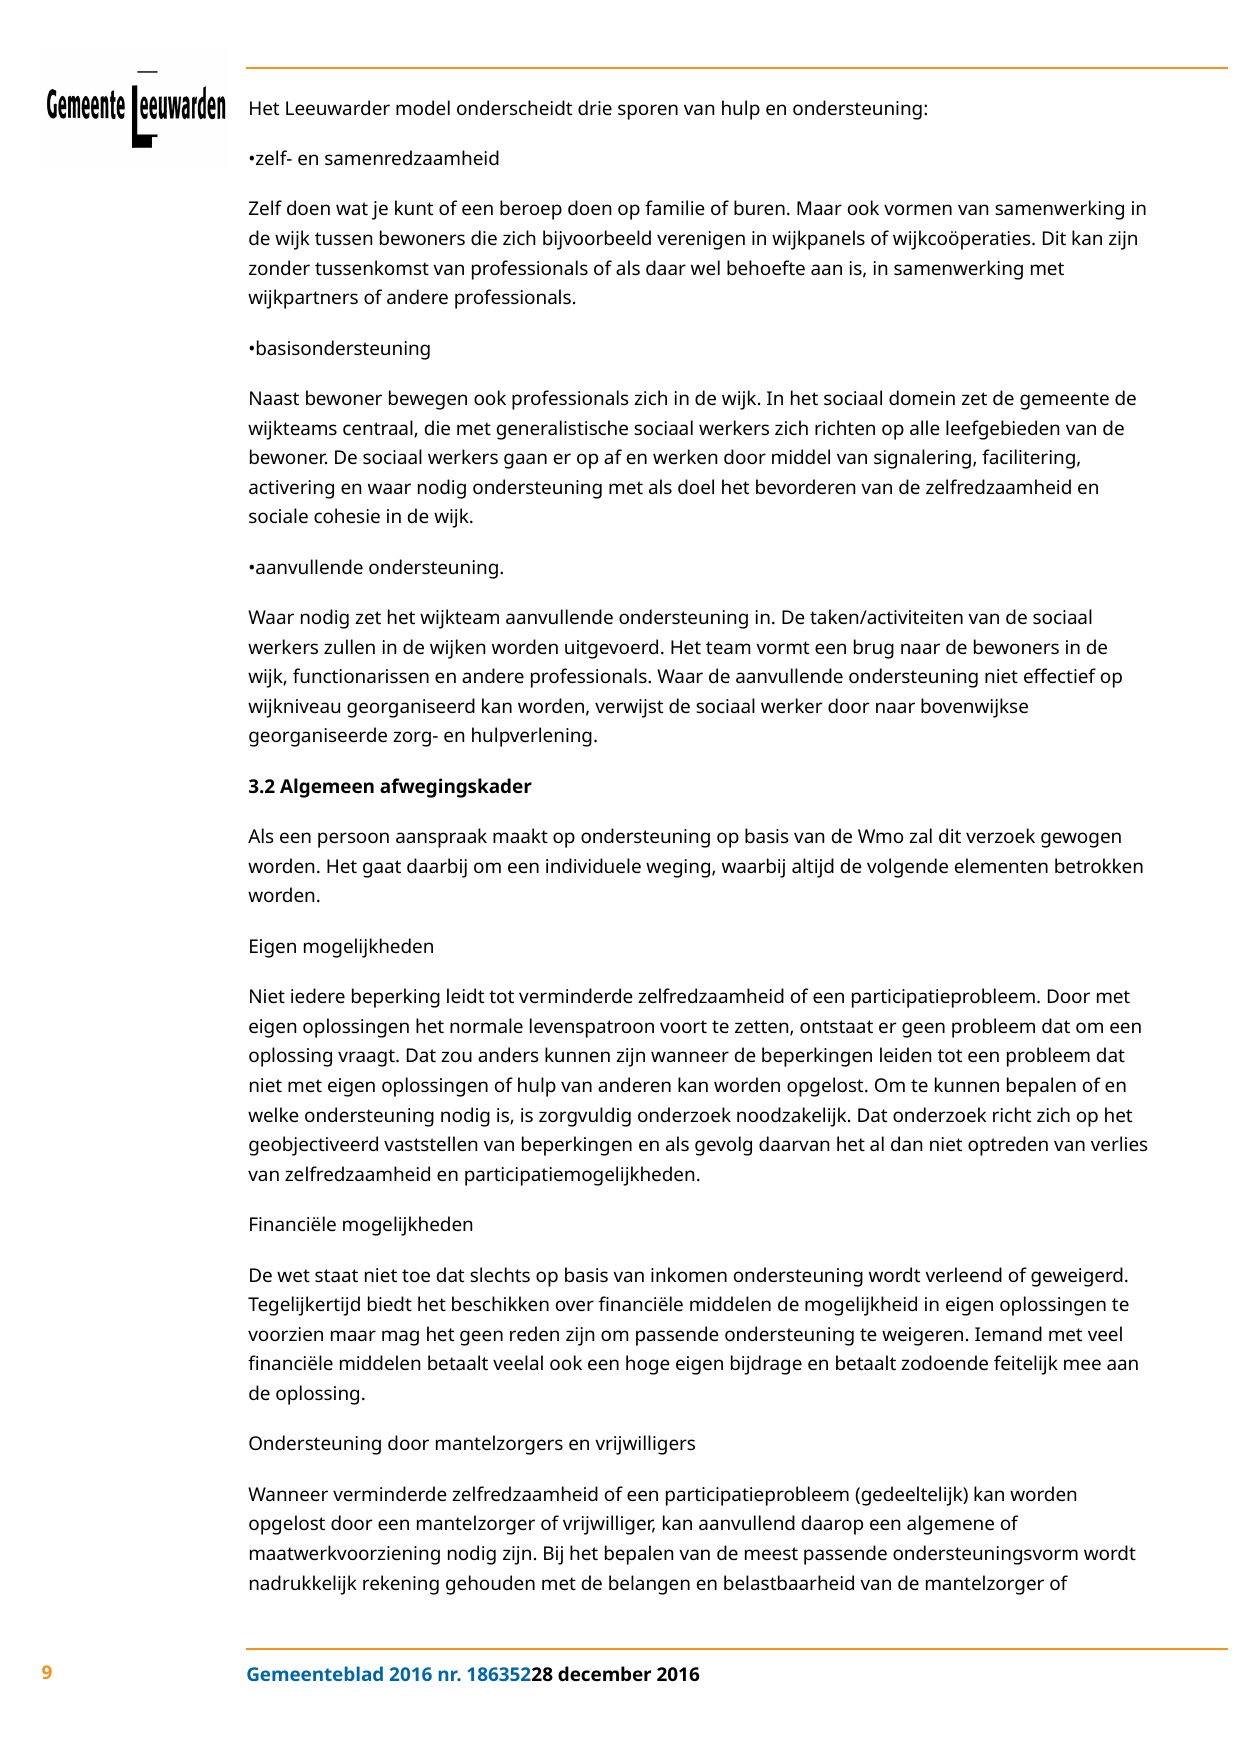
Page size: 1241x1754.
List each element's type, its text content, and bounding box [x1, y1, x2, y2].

text 3.2 Algemeen afwegingskader [248, 773, 1152, 799]
text Niet iedere beperking leidt tot verminderde zelfredzaamheid of een participatieprobleem. Door met eigen oplossingen het normale levenspatroon voort te zetten, ontstaat er geen probleem dat om een oplossing vraagt. Dat zou anders kunnen zijn wanneer de beperkingen leiden tot een probleem dat niet met eigen oplossingen of hulp van anderen kan worden opgelost. Om te kunnen bepalen of en welke ondersteuning nodig is, is zorgvuldig onderzoek noodzakelijk. Dat onderzoek richt zich op het geobjectiveerd vaststellen van beperkingen en als gevolg daarvan het al dan niet optreden van verlies van zelfredzaamheid en participatiemogelijkheden. [248, 983, 1152, 1187]
picture [41, 47, 231, 172]
text Financiële mogelijkheden [248, 1211, 1152, 1237]
text Zelf doen wat je kunt of een beroep doen op familie of buren. Maar ook vormen van samenwerking in de wijk tussen bewoners die zich bijvoorbeeld verenigen in wijkpanels of wijkcoöperaties. Dit kan zijn zonder tussenkomst van professionals of als daar wel behoefte aan is, in samenwerking met wijkpartners of andere professionals. [248, 196, 1152, 310]
text •aanvullende ondersteuning. [248, 554, 1152, 580]
text De wet staat niet toe dat slechts op basis van inkomen ondersteuning wordt verleend of geweigerd. Tegelijkertijd biedt het beschikken over financiële middelen de mogelijkheid in eigen oplossingen te voorzien maar mag het geen reden zijn om passende ondersteuning te weigeren. Iemand met veel financiële middelen betaalt veelal ook een hoge eigen bijdrage en betaalt zodoende feitelijk mee aan de oplossing. [248, 1262, 1152, 1406]
text Als een persoon aanspraak maakt op ondersteuning op basis van de Wmo zal dit verzoek gewogen worden. Het gaat daarbij om een individuele weging, waarbij altijd de volgende elementen betrokken worden. [248, 823, 1152, 908]
text Het Leeuwarder model onderscheidt drie sporen van hulp en ondersteuning: [248, 95, 1152, 121]
text •basisondersteuning [248, 335, 1152, 361]
text Naast bewoner bewegen ook professionals zich in de wijk. In het sociaal domein zet de gemeente de wijkteams centraal, die met generalistische sociaal werkers zich richten op alle leefgebieden van de bewoner. De sociaal werkers gaan er op af en werken door middel van signalering, facilitering, activering en waar nodig ondersteuning met als doel het bevorderen van de zelfredzaamheid en sociale cohesie in de wijk. [248, 385, 1152, 529]
text Ondersteuning door mantelzorgers en vrijwilligers [248, 1431, 1152, 1456]
text Wanneer verminderde zelfredzaamheid of een participatieprobleem (gedeeltelijk) kan worden opgelost door een mantelzorger of vrijwilliger, kan aanvullend daarop een algemene of maatwerkvoorziening nodig zijn. Bij het bepalen van de meest passende ondersteuningsvorm wordt nadrukkelijk rekening gehouden met de belangen en belastbaarheid van de mantelzorger of [248, 1481, 1152, 1596]
text •zelf- en samenredzaamheid [248, 145, 1152, 171]
text Waar nodig zet het wijkteam aanvullende ondersteuning in. De taken/activiteiten van de sociaal werkers zullen in de wijken worden uitgevoerd. Het team vormt een brug naar de bewoners in de wijk, functionarissen en andere professionals. Waar de aanvullende ondersteuning niet effectief op wijkniveau georganiseerd kan worden, verwijst de sociaal werker door naar bovenwijkse georganiseerde zorg- en hulpverlening. [248, 604, 1152, 748]
text Eigen mogelijkheden [248, 933, 1152, 959]
